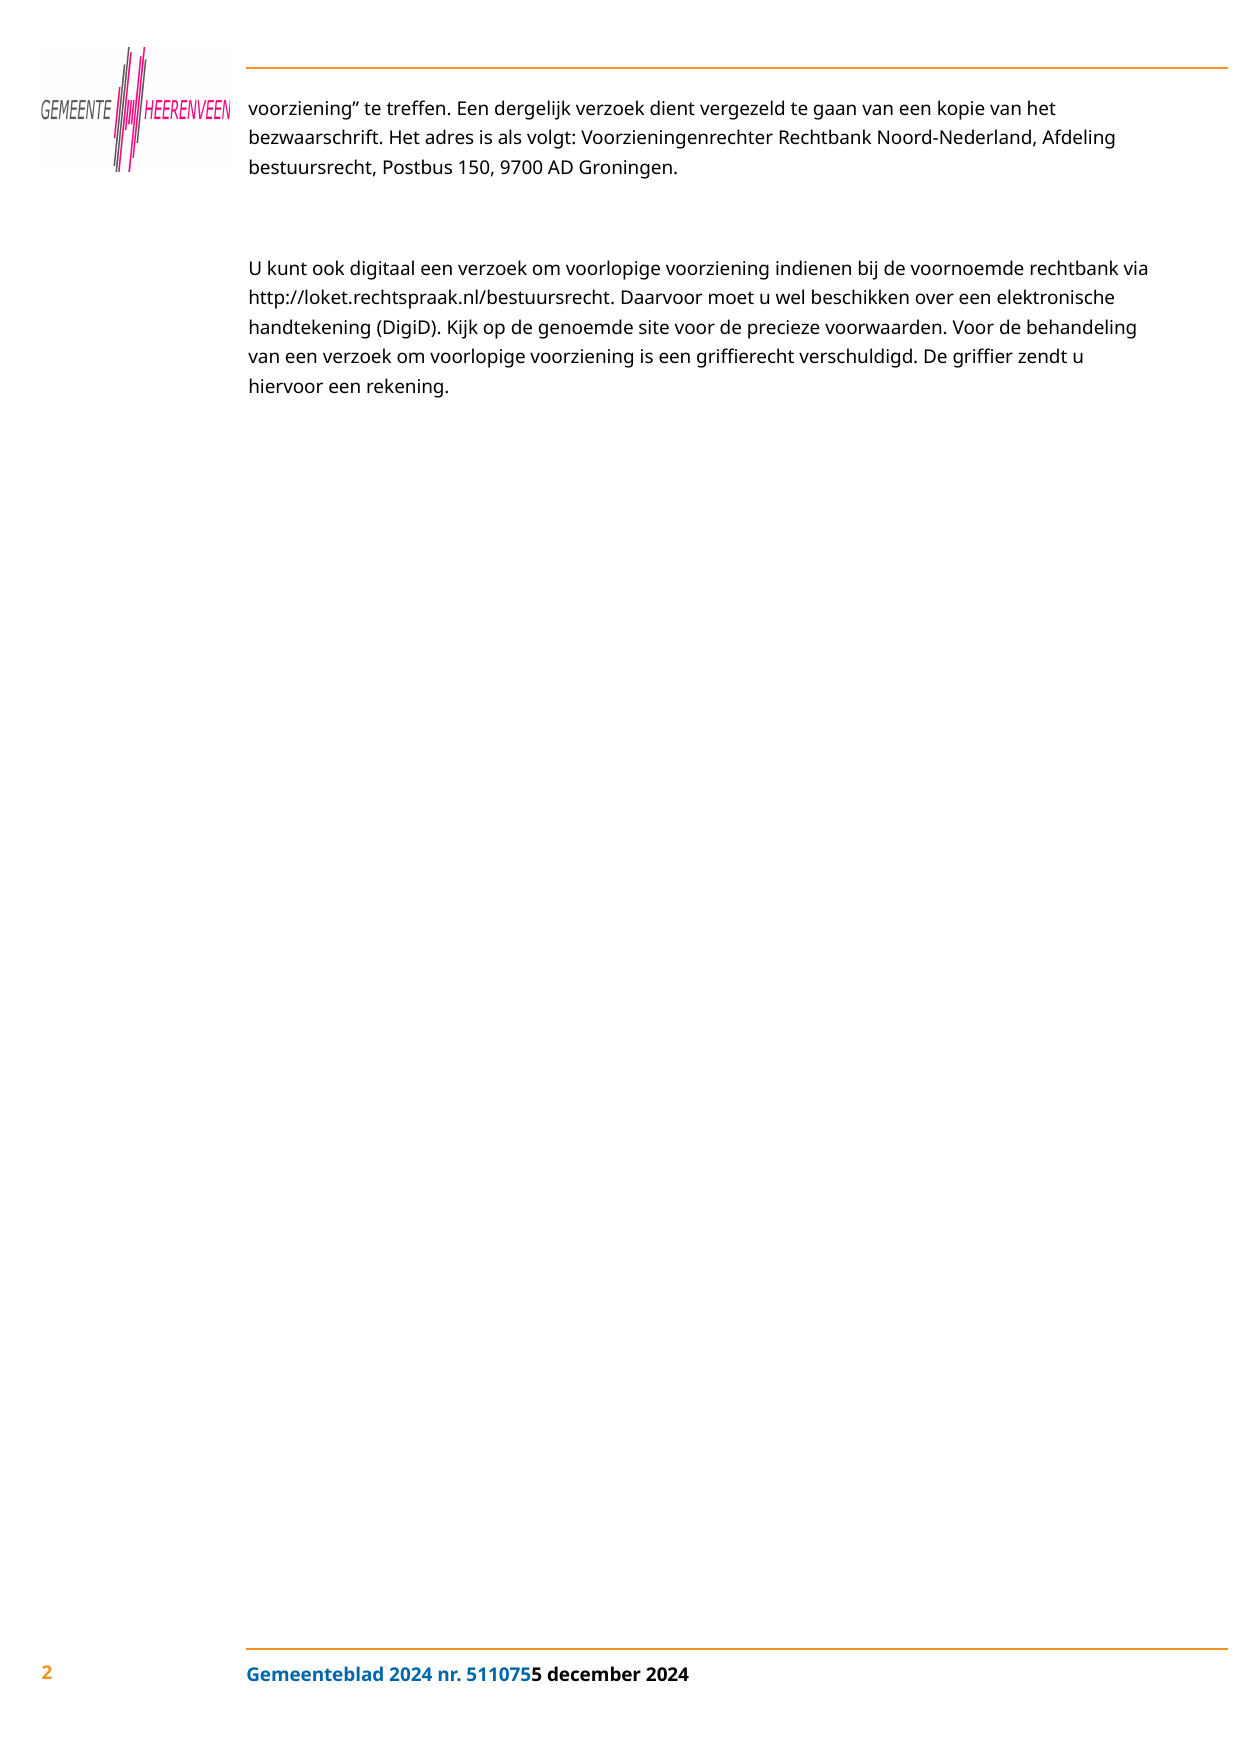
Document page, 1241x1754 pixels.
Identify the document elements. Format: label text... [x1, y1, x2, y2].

text U kunt ook digitaal een verzoek om voorlopige voorziening indienen bij de voornoemde rechtbank via http://loket.rechtspraak.nl/bestuursrecht. Daarvoor moet u wel beschikken over een elektronische handtekening (DigiD). Kijk op de genoemde site voor de precieze voorwaarden. Voor de behandeling van een verzoek om voorlopige voorziening is een griffierecht verschuldigd. De griffier zendt u hiervoor een rekening. [248, 255, 1152, 399]
text voorziening” te treffen. Een dergelijk verzoek dient vergezeld te gaan van een kopie van het bezwaarschrift. Het adres is als volgt: Voorzieningenrechter Rechtbank Noord-Nederland, Afdeling bestuursrecht, Postbus 150, 9700 AD Groningen. [248, 95, 1152, 180]
picture [41, 47, 231, 172]
